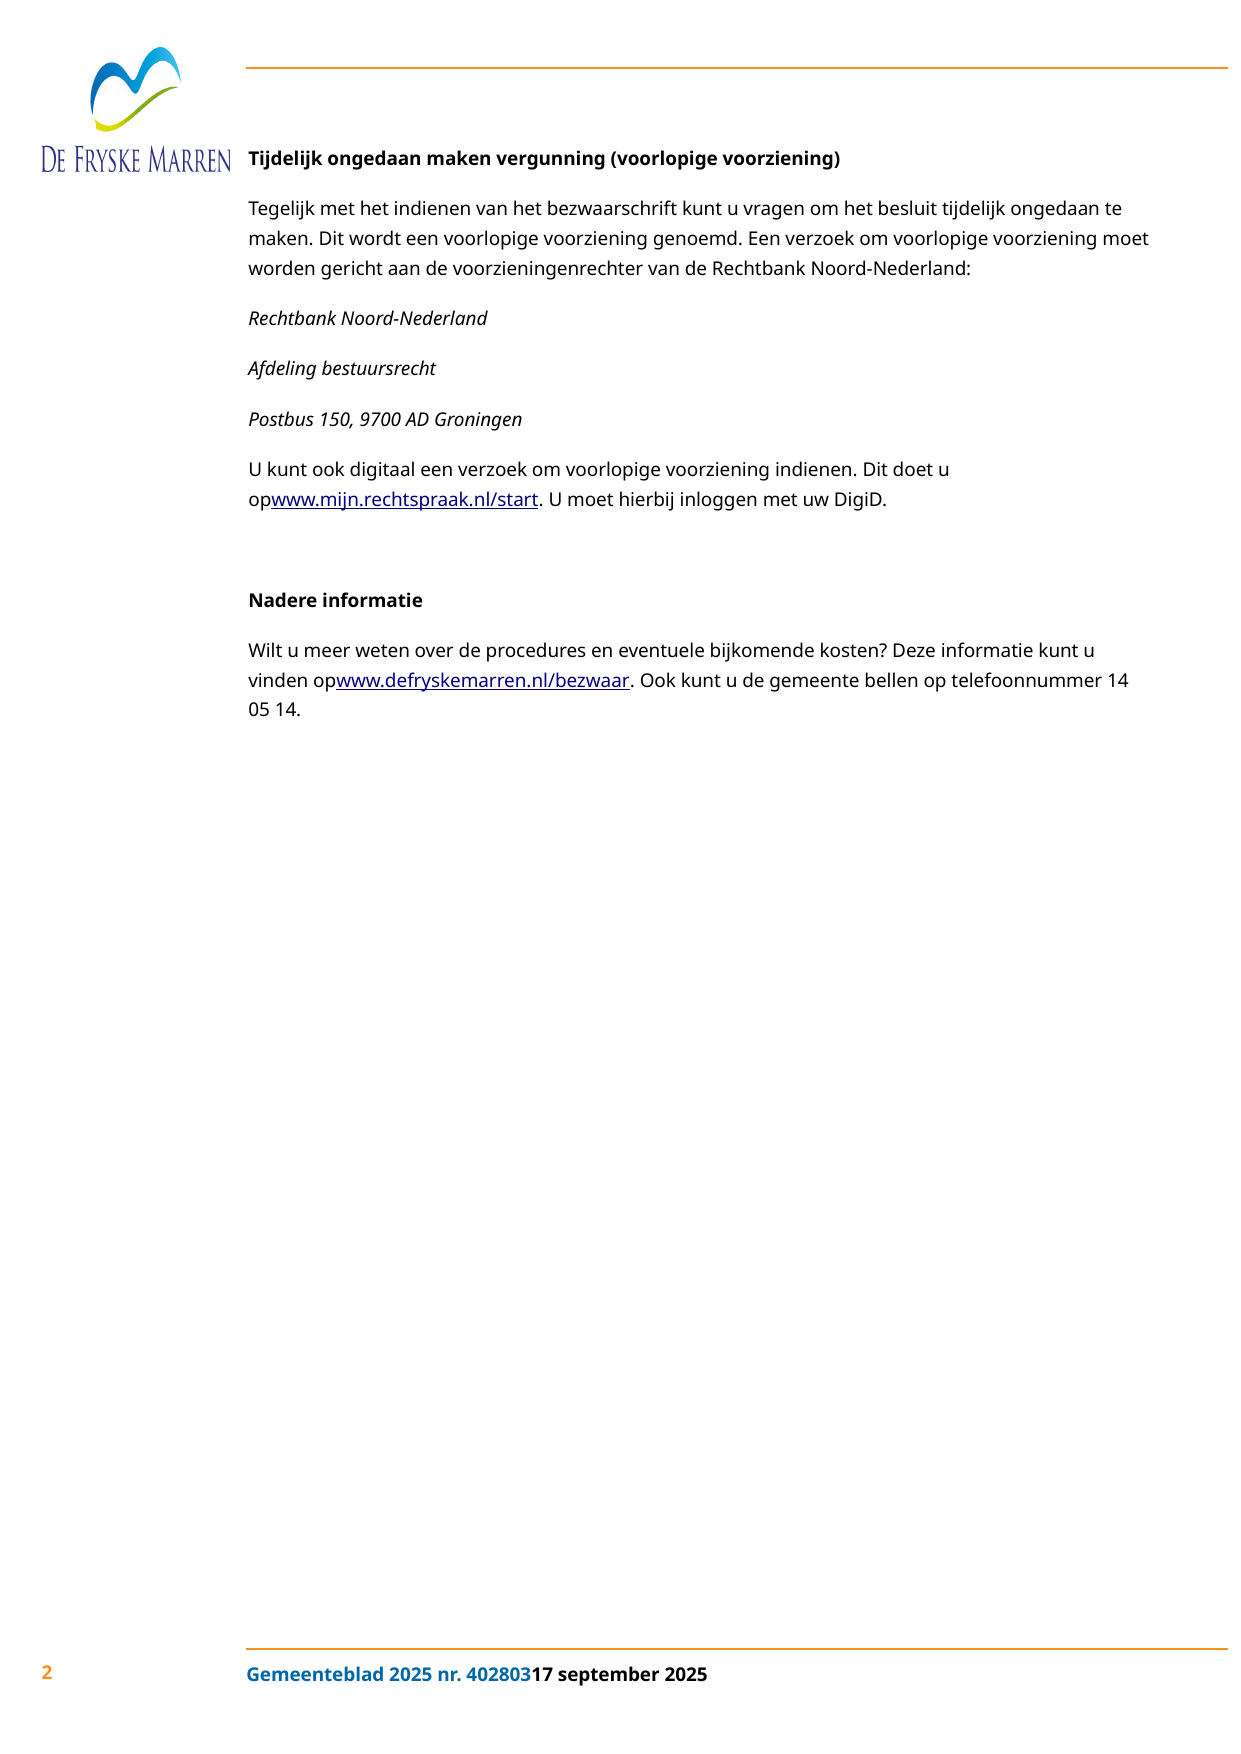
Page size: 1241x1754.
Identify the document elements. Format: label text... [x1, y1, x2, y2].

text Postbus 150, 9700 AD Groningen [248, 406, 1152, 432]
text Nadere informatie [248, 587, 1152, 613]
picture [41, 47, 231, 172]
text Wilt u meer weten over de procedures en eventuele bijkomende kosten? Deze informatie kunt u vinden opwww.defryskemarren.nl/bezwaar. Ook kunt u de gemeente bellen op telefoonnummer 14 05 14. [248, 637, 1152, 722]
text Afdeling bestuursrecht [248, 356, 1152, 381]
text Rechtbank Noord-Nederland [248, 305, 1152, 331]
text Tijdelijk ongedaan maken vergunning (voorlopige voorziening) [248, 145, 1152, 171]
text Tegelijk met het indienen van het bezwaarschrift kunt u vragen om het besluit tijdelijk ongedaan te maken. Dit wordt een voorlopige voorziening genoemd. Een verzoek om voorlopige voorziening moet worden gericht aan de voorzieningenrechter van de Rechtbank Noord-Nederland: [248, 196, 1152, 281]
text U kunt ook digitaal een verzoek om voorlopige voorziening indienen. Dit doet u opwww.mijn.rechtspraak.nl/start. U moet hierbij inloggen met uw DigiD. [248, 456, 1152, 512]
